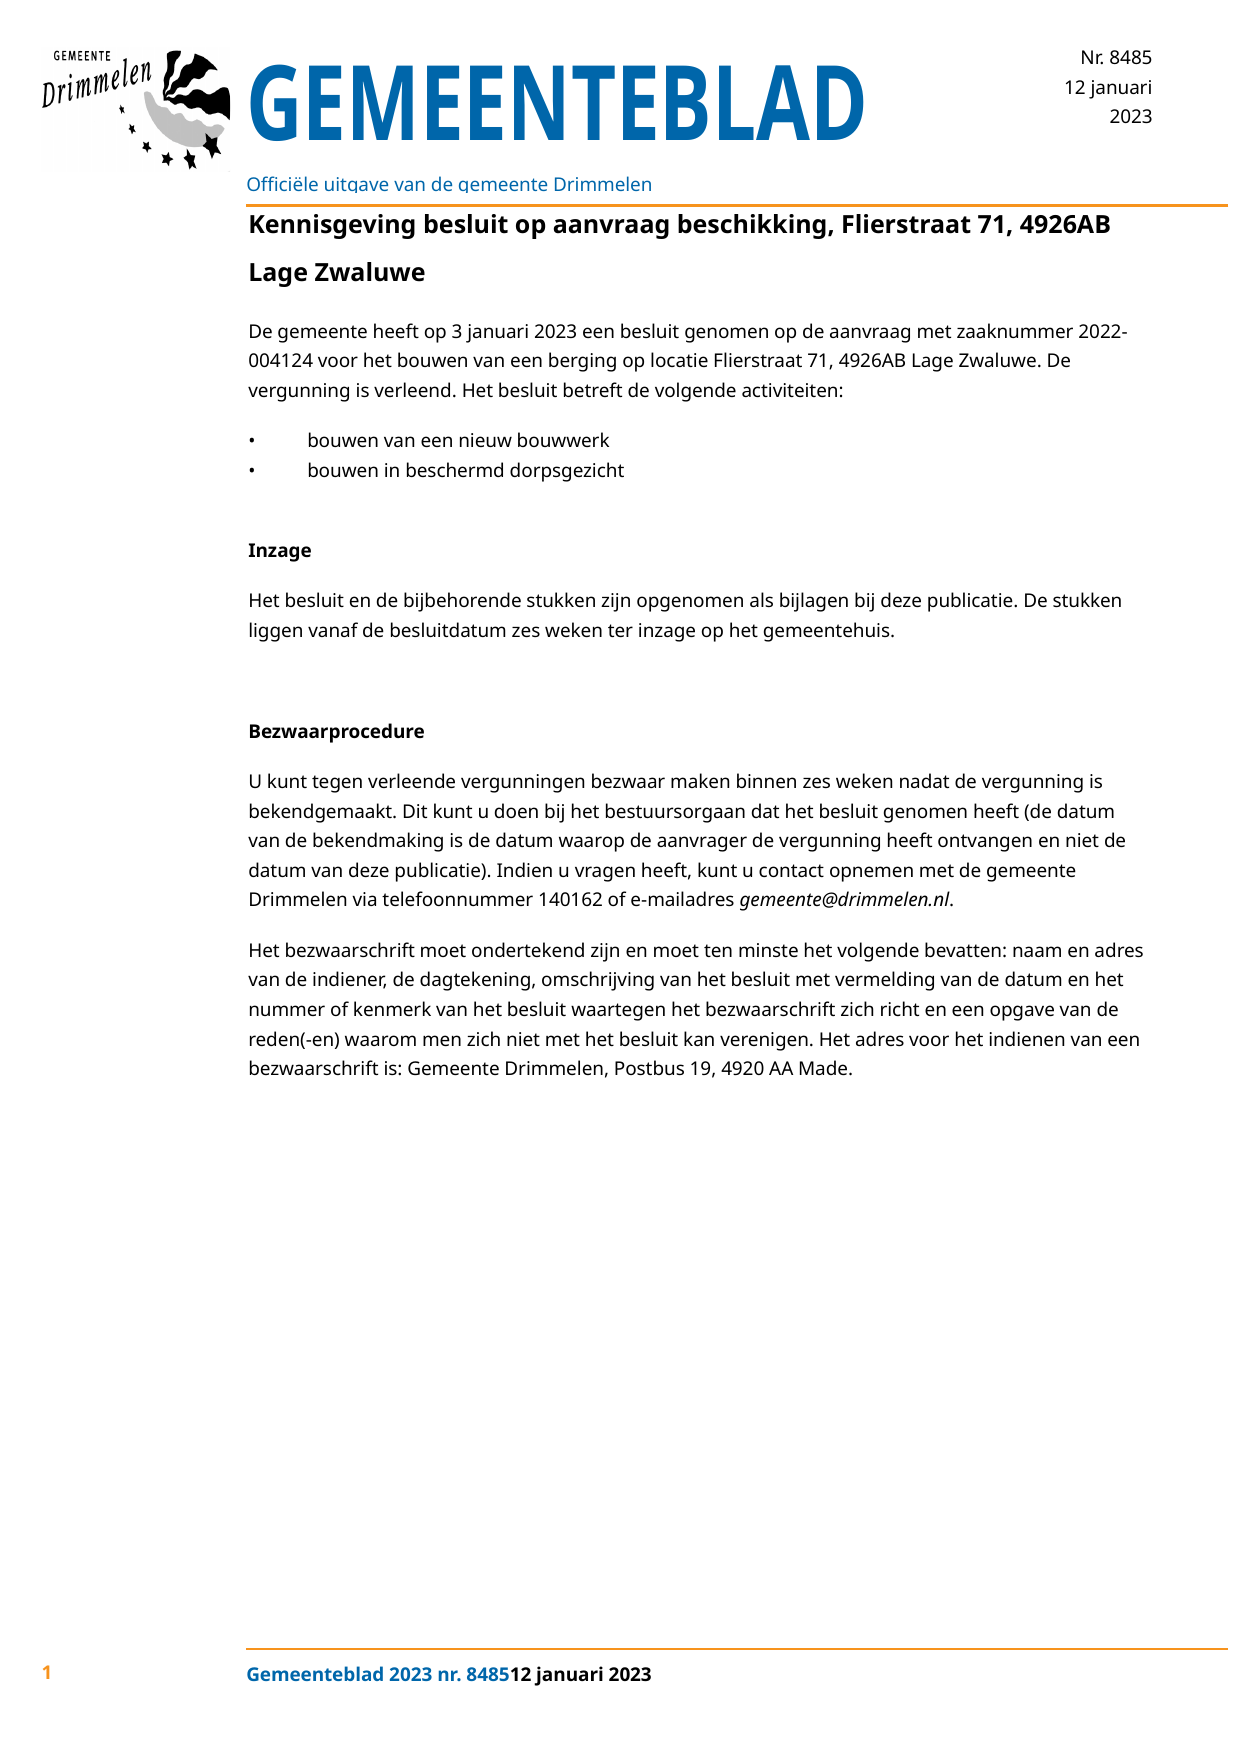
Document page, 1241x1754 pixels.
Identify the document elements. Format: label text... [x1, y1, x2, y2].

list bouwen van een nieuw bouwwerk [248, 427, 1152, 453]
text Inzage [248, 537, 1152, 563]
text Bezwaarprocedure [248, 718, 1152, 744]
text Het besluit en de bijbehorende stukken zijn opgenomen als bijlagen bij deze publicatie. De stukken liggen vanaf de besluitdatum zes weken ter inzage op het gemeentehuis. [248, 587, 1152, 643]
text U kunt tegen verleende vergunningen bezwaar maken binnen zes weken nadat de vergunning is bekendgemaakt. Dit kunt u doen bij het bestuursorgaan dat het besluit genomen heeft (de datum van de bekendmaking is de datum waarop de aanvrager de vergunning heeft ontvangen en niet de datum van deze publicatie). Indien u vragen heeft, kunt u contact opnemen met de gemeente Drimmelen via telefoonnummer 140162 of e-mailadres gemeente@drimmelen.nl. [248, 768, 1152, 912]
text De gemeente heeft op 3 januari 2023 een besluit genomen op de aanvraag met zaaknummer 2022-004124 voor het bouwen van een berging op locatie Flierstraat 71, 4926AB Lage Zwaluwe. De vergunning is verleend. Het besluit betreft de volgende activiteiten: [248, 318, 1152, 403]
text Het bezwaarschrift moet ondertekend zijn en moet ten minste het volgende bevatten: naam en adres van de indiener, de dagtekening, omschrijving van het besluit met vermelding van de datum en het nummer of kenmerk van het besluit waartegen het bezwaarschrift zich richt en een opgave van de reden(-en) waarom men zich niet met het besluit kan verenigen. Het adres voor het indienen van een bezwaarschrift is: Gemeente Drimmelen, Postbus 19, 4920 AA Made. [248, 937, 1152, 1081]
picture [41, 47, 231, 172]
text Kennisgeving besluit op aanvraag beschikking, Flierstraat 71, 4926AB Lage Zwaluwe [248, 207, 1152, 288]
list bouwen in beschermd dorpsgezicht [248, 457, 1152, 483]
